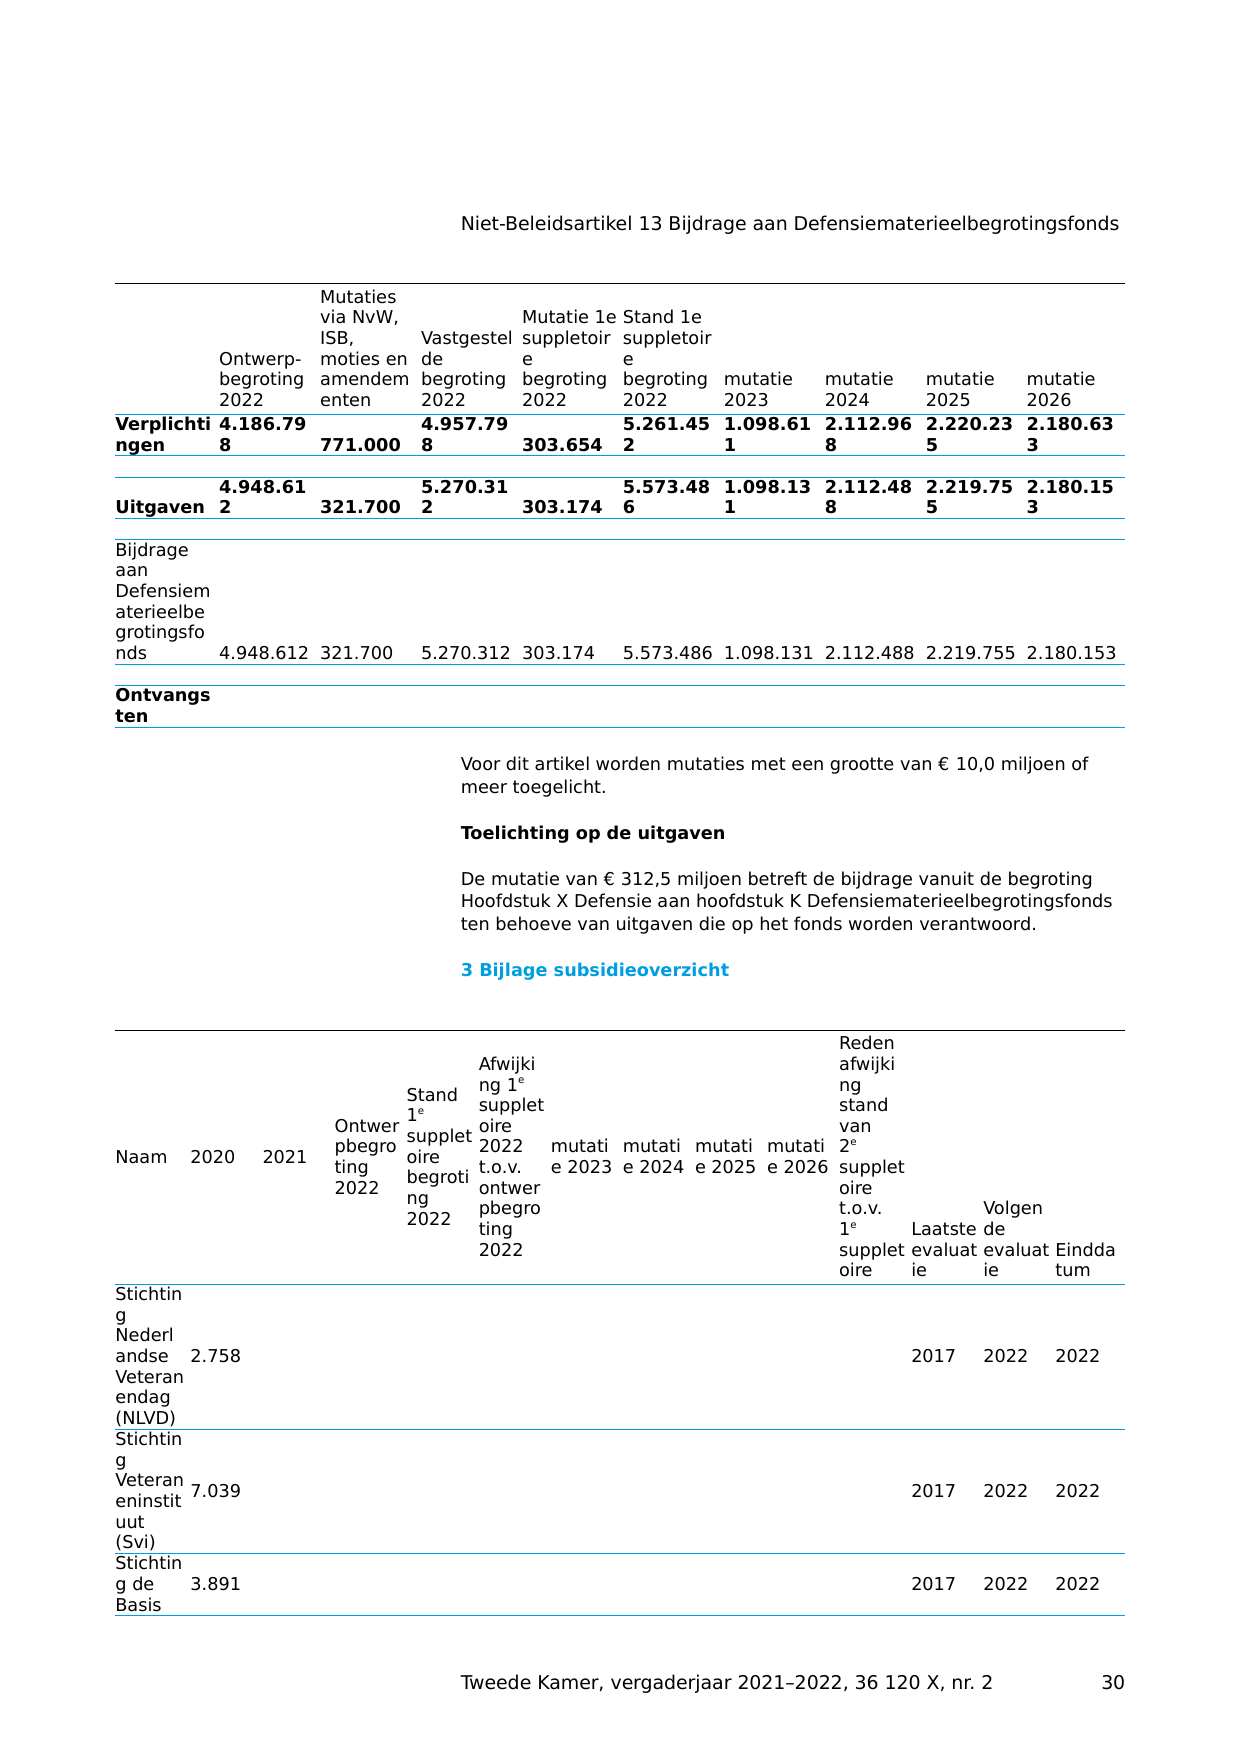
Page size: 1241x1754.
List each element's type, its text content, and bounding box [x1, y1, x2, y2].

table_cell 2022 [1052, 1430, 1125, 1553]
table_cell [1024, 456, 1125, 476]
table_cell 7.039 [187, 1430, 259, 1553]
table_cell 2022 [980, 1430, 1052, 1553]
table_cell 5.270.312 [418, 540, 519, 663]
table_cell [620, 456, 721, 476]
table_cell [519, 686, 620, 726]
table_cell Stichting de Basis [115, 1554, 187, 1615]
table_cell 1.098.131 [721, 540, 822, 663]
table_cell Stichting Veteraneninstituut (Svi) [115, 1430, 187, 1553]
table_cell [836, 1430, 908, 1553]
table_cell [923, 686, 1023, 726]
table_cell Mutaties via NvW, ISB, moties en amendementen [317, 284, 418, 413]
table_cell 4.186.798 [216, 415, 317, 455]
table_cell [476, 1285, 548, 1428]
table_cell mutatie 2025 [692, 1031, 764, 1284]
table_cell [115, 519, 216, 539]
table_cell [764, 1554, 836, 1615]
table_header Subsidies (bedragen x 1.000 euro) [115, 1005, 1125, 1030]
table_cell 303.174 [519, 540, 620, 663]
table_cell mutatie 2026 [764, 1031, 836, 1284]
table_cell [620, 519, 721, 539]
table_cell [620, 1430, 692, 1553]
table_cell [317, 686, 418, 726]
table_cell [216, 456, 317, 476]
table_cell [822, 665, 923, 685]
table_cell mutatie 2025 [923, 284, 1023, 413]
table_cell [317, 456, 418, 476]
table_cell [519, 456, 620, 476]
table_cell 2.112.488 [822, 478, 923, 518]
table_cell 5.270.312 [418, 478, 519, 518]
table_cell [115, 665, 216, 685]
table_cell [404, 1430, 476, 1553]
table_cell [692, 1285, 764, 1428]
table_cell 4.948.612 [216, 540, 317, 663]
table_cell Naam [115, 1031, 187, 1284]
table_header Artikel 13 Bijdrage aan Defensiematerieelbegrotingsfonds (bedragen x € 1.000) [115, 258, 1125, 283]
table_cell 1.098.131 [721, 478, 822, 518]
table_cell [216, 686, 317, 726]
table_cell [721, 519, 822, 539]
table_cell Afwijking 1e suppletoire 2022 t.o.v. ontwerpbegroting 2022 [476, 1031, 548, 1284]
table_cell 303.174 [519, 478, 620, 518]
table_cell [1024, 686, 1125, 726]
table_cell Mutatie 1e suppletoire begroting 2022 [519, 284, 620, 413]
table_cell [692, 1430, 764, 1553]
table_cell [115, 456, 216, 476]
table_cell mutatie 2026 [1024, 284, 1125, 413]
table_cell [404, 1285, 476, 1428]
table_cell 2017 [908, 1554, 980, 1615]
table_cell [519, 665, 620, 685]
table_cell Laatste evaluatie [908, 1031, 980, 1284]
table_cell [721, 665, 822, 685]
table_cell 303.654 [519, 415, 620, 455]
table_cell 321.700 [317, 478, 418, 518]
table_cell [476, 1430, 548, 1553]
table_cell Ontwerp-begroting 2022 [216, 284, 317, 413]
table_cell mutatie 2023 [721, 284, 822, 413]
table_cell [476, 1554, 548, 1615]
table_cell [822, 519, 923, 539]
table_cell [259, 1554, 331, 1615]
table_cell [519, 519, 620, 539]
table_cell 2.758 [187, 1285, 259, 1428]
table_cell [331, 1285, 403, 1428]
table_cell [418, 519, 519, 539]
table_cell Reden afwijking stand van 2e suppletoire t.o.v. 1e suppletoire [836, 1031, 908, 1284]
table_cell [404, 1554, 476, 1615]
table_cell [620, 686, 721, 726]
table_cell 2022 [1052, 1285, 1125, 1428]
title Niet-Beleidsartikel 13 Bijdrage aan Defensiematerieelbegrotingsfonds [461, 213, 1125, 235]
table_cell 2022 [1052, 1554, 1125, 1615]
table_cell [620, 1285, 692, 1428]
table_cell 2.180.153 [1024, 478, 1125, 518]
table_cell Verplichtingen [115, 415, 216, 455]
table_cell 1.098.611 [721, 415, 822, 455]
table_cell [548, 1430, 620, 1553]
table_cell 2.112.968 [822, 415, 923, 455]
table_cell 5.261.452 [620, 415, 721, 455]
title 3 Bijlage subsidieoverzicht [461, 958, 1125, 981]
table_cell 2021 [259, 1031, 331, 1284]
table_cell mutatie 2023 [548, 1031, 620, 1284]
table_cell [418, 456, 519, 476]
table_cell [822, 686, 923, 726]
table_cell [620, 1554, 692, 1615]
table_cell Vastgestelde begroting 2022 [418, 284, 519, 413]
table_cell [836, 1285, 908, 1428]
table_cell [620, 665, 721, 685]
table_cell 2.220.235 [923, 415, 1023, 455]
table_cell Stichting Nederlandse Veteranendag (NLVD) [115, 1285, 187, 1428]
table_cell [115, 284, 216, 413]
table_cell [822, 456, 923, 476]
table_cell [692, 1554, 764, 1615]
table_cell [764, 1430, 836, 1553]
table_cell Ontwerpbegroting 2022 [331, 1031, 403, 1284]
table_cell [923, 519, 1023, 539]
table_cell [923, 456, 1023, 476]
table_cell [317, 665, 418, 685]
table_cell [418, 686, 519, 726]
table_cell [259, 1430, 331, 1553]
text De mutatie van € 312,5 miljoen betreft de bijdrage vanuit de begroting Hoofdstuk X Defensie aan hoofdstuk K Defensiematerieelbegrotingsfonds ten behoeve van uitgaven die op het fonds worden verantwoord. [461, 867, 1125, 935]
table_cell [331, 1554, 403, 1615]
text Voor dit artikel worden mutaties met een grootte van € 10,0 miljoen of meer toegelicht. [461, 752, 1125, 798]
table_cell 2022 [980, 1285, 1052, 1428]
table_cell 4.948.612 [216, 478, 317, 518]
table_cell 2017 [908, 1430, 980, 1553]
table_cell 771.000 [317, 415, 418, 455]
table_cell Stand 1e suppletoire begroting 2022 [404, 1031, 476, 1284]
table_cell [721, 686, 822, 726]
table_cell [923, 665, 1023, 685]
table_cell [836, 1554, 908, 1615]
table_cell 2.219.755 [923, 478, 1023, 518]
table_cell [259, 1285, 331, 1428]
table_cell [548, 1554, 620, 1615]
table_cell Uitgaven [115, 478, 216, 518]
table_cell Bijdrage aan Defensiematerieelbegrotingsfonds [115, 540, 216, 663]
table_cell [331, 1430, 403, 1553]
table_cell 4.957.798 [418, 415, 519, 455]
table_cell Einddatum [1052, 1031, 1125, 1284]
table_cell 3.891 [187, 1554, 259, 1615]
table_cell 2.180.153 [1024, 540, 1125, 663]
table_cell Stand 1e suppletoire begroting 2022 [620, 284, 721, 413]
table_cell [1024, 665, 1125, 685]
table_cell 2022 [980, 1554, 1052, 1615]
table_cell mutatie 2024 [822, 284, 923, 413]
table_cell 2.180.633 [1024, 415, 1125, 455]
table_cell [721, 456, 822, 476]
table_cell [548, 1285, 620, 1428]
table_cell [418, 665, 519, 685]
table_cell [216, 665, 317, 685]
table_cell 2017 [908, 1285, 980, 1428]
table_cell 321.700 [317, 540, 418, 663]
table_cell Ontvangsten [115, 686, 216, 726]
table_cell 5.573.486 [620, 540, 721, 663]
table_cell [764, 1285, 836, 1428]
text Toelichting op de uitgaven [461, 821, 1125, 844]
table_cell 2.112.488 [822, 540, 923, 663]
table_cell 2020 [187, 1031, 259, 1284]
table_cell 5.573.486 [620, 478, 721, 518]
table_cell [317, 519, 418, 539]
table_cell [1024, 519, 1125, 539]
table_cell [216, 519, 317, 539]
table_cell Volgende evaluatie [980, 1031, 1052, 1284]
table_cell mutatie 2024 [620, 1031, 692, 1284]
table_cell 2.219.755 [923, 540, 1023, 663]
